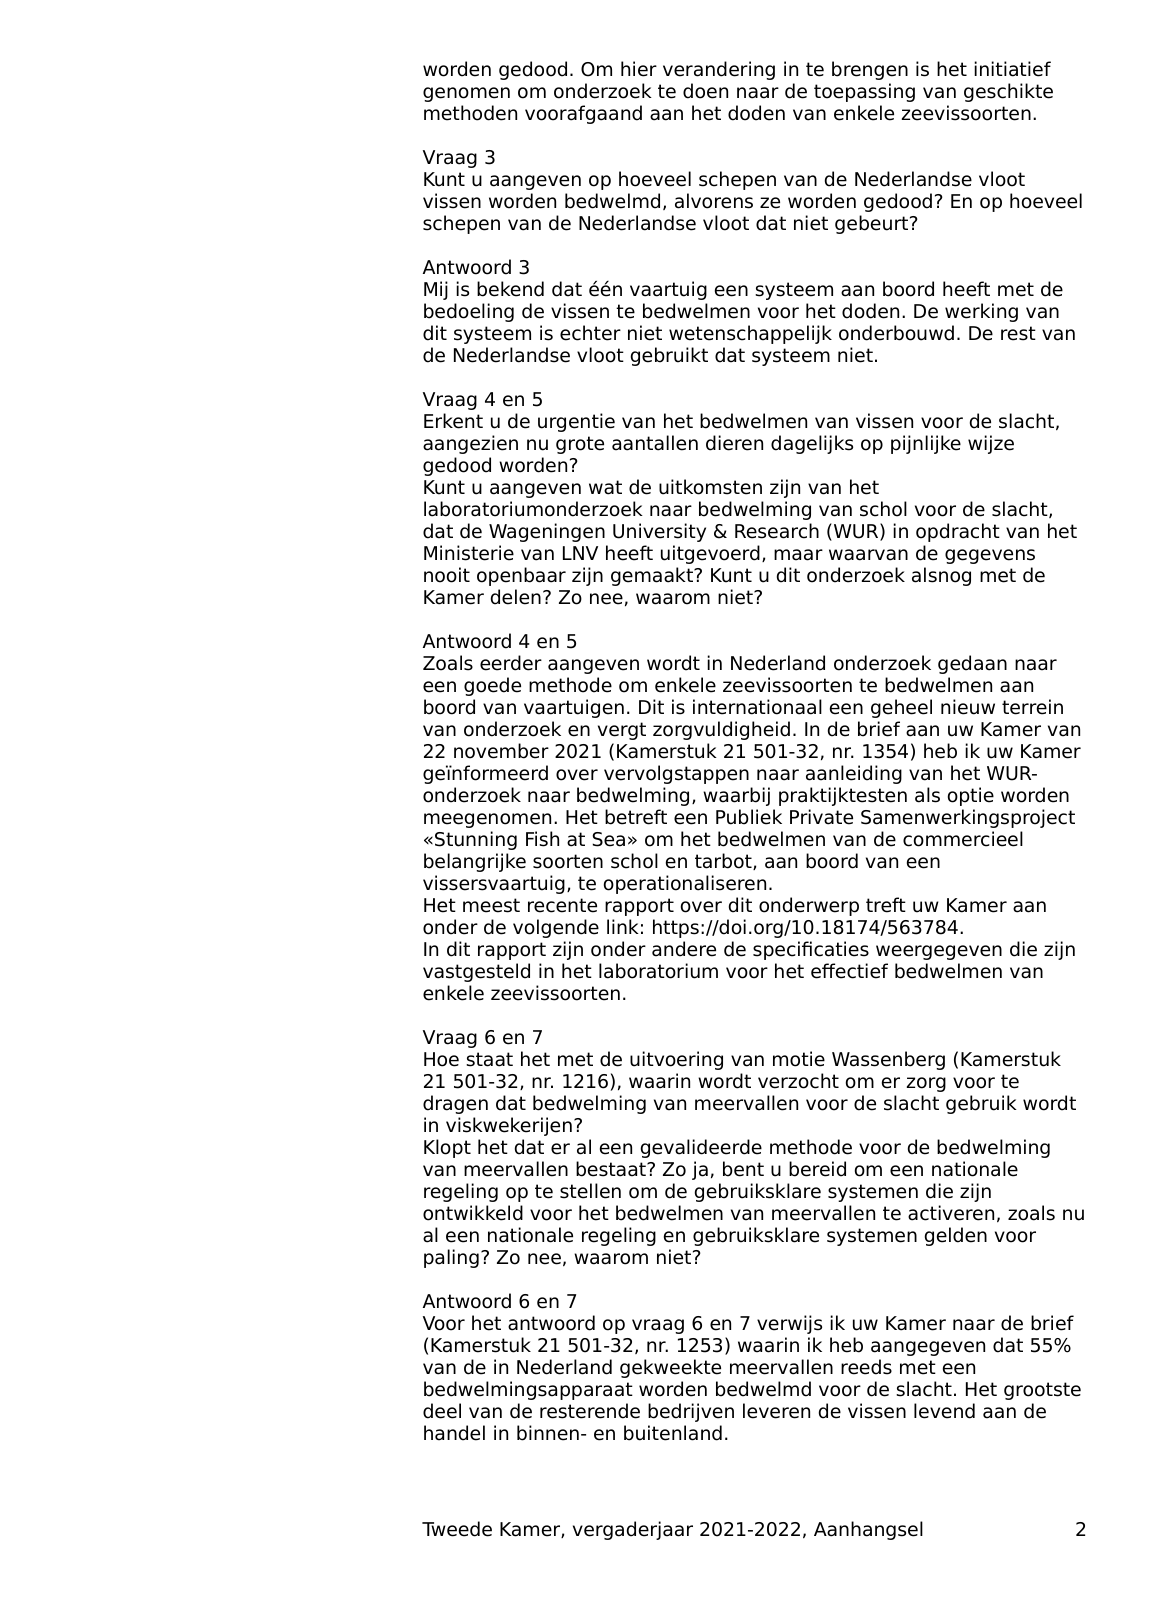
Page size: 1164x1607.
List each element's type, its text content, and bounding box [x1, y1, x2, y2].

text Kunt u aangeven op hoeveel schepen van de Nederlandse vloot vissen worden bedwelmd, alvorens ze worden gedood? En op hoeveel schepen van de Nederlandse vloot dat niet gebeurt? [422, 169, 1087, 235]
text worden gedood. Om hier verandering in te brengen is het initiatief genomen om onderzoek te doen naar de toepassing van geschikte methoden voorafgaand aan het doden van enkele zeevissoorten. [422, 59, 1087, 125]
text Kunt u aangeven wat de uitkomsten zijn van het laboratoriumonderzoek naar bedwelming van schol voor de slacht, dat de Wageningen University & Research (WUR) in opdracht van het Ministerie van LNV heeft uitgevoerd, maar waarvan de gegevens nooit openbaar zijn gemaakt? Kunt u dit onderzoek alsnog met de Kamer delen? Zo nee, waarom niet? [422, 477, 1087, 609]
text Vraag 3 [422, 147, 1087, 169]
text Hoe staat het met de uitvoering van motie Wassenberg (Kamerstuk 21 501-32, nr. 1216), waarin wordt verzocht om er zorg voor te dragen dat bedwelming van meervallen voor de slacht gebruik wordt in viskwekerijen? [422, 1049, 1087, 1137]
text Klopt het dat er al een gevalideerde methode voor de bedwelming van meervallen bestaat? Zo ja, bent u bereid om een nationale regeling op te stellen om de gebruiksklare systemen die zijn ontwikkeld voor het bedwelmen van meervallen te activeren, zoals nu al een nationale regeling en gebruiksklare systemen gelden voor paling? Zo nee, waarom niet? [422, 1137, 1087, 1269]
text Vraag 6 en 7 [422, 1027, 1087, 1049]
text Zoals eerder aangeven wordt in Nederland onderzoek gedaan naar een goede methode om enkele zeevissoorten te bedwelmen aan boord van vaartuigen. Dit is internationaal een geheel nieuw terrein van onderzoek en vergt zorgvuldigheid. In de brief aan uw Kamer van 22 november 2021 (Kamerstuk 21 501-32, nr. 1354) heb ik uw Kamer geïnformeerd over vervolgstappen naar aanleiding van het WUR-onderzoek naar bedwelming, waarbij praktijktesten als optie worden meegenomen. Het betreft een Publiek Private Samenwerkingsproject «Stunning Fish at Sea» om het bedwelmen van de commercieel belangrijke soorten schol en tarbot, aan boord van een vissersvaartuig, te operationaliseren. [422, 653, 1087, 895]
text Antwoord 3 [422, 257, 1087, 279]
text Antwoord 6 en 7 [422, 1291, 1087, 1313]
text Mij is bekend dat één vaartuig een systeem aan boord heeft met de bedoeling de vissen te bedwelmen voor het doden. De werking van dit systeem is echter niet wetenschappelijk onderbouwd. De rest van de Nederlandse vloot gebruikt dat systeem niet. [422, 279, 1087, 367]
text Het meest recente rapport over dit onderwerp treft uw Kamer aan onder de volgende link: https://doi.org/10.18174/563784. [422, 895, 1087, 939]
text In dit rapport zijn onder andere de specificaties weergegeven die zijn vastgesteld in het laboratorium voor het effectief bedwelmen van enkele zeevissoorten. [422, 939, 1087, 1005]
text Vraag 4 en 5 [422, 389, 1087, 411]
text Antwoord 4 en 5 [422, 631, 1087, 653]
text Voor het antwoord op vraag 6 en 7 verwijs ik uw Kamer naar de brief (Kamerstuk 21 501-32, nr. 1253) waarin ik heb aangegeven dat 55% van de in Nederland gekweekte meervallen reeds met een bedwelmingsapparaat worden bedwelmd voor de slacht. Het grootste deel van de resterende bedrijven leveren de vissen levend aan de handel in binnen- en buitenland. [422, 1313, 1087, 1445]
text Erkent u de urgentie van het bedwelmen van vissen voor de slacht, aangezien nu grote aantallen dieren dagelijks op pijnlijke wijze gedood worden? [422, 411, 1087, 477]
